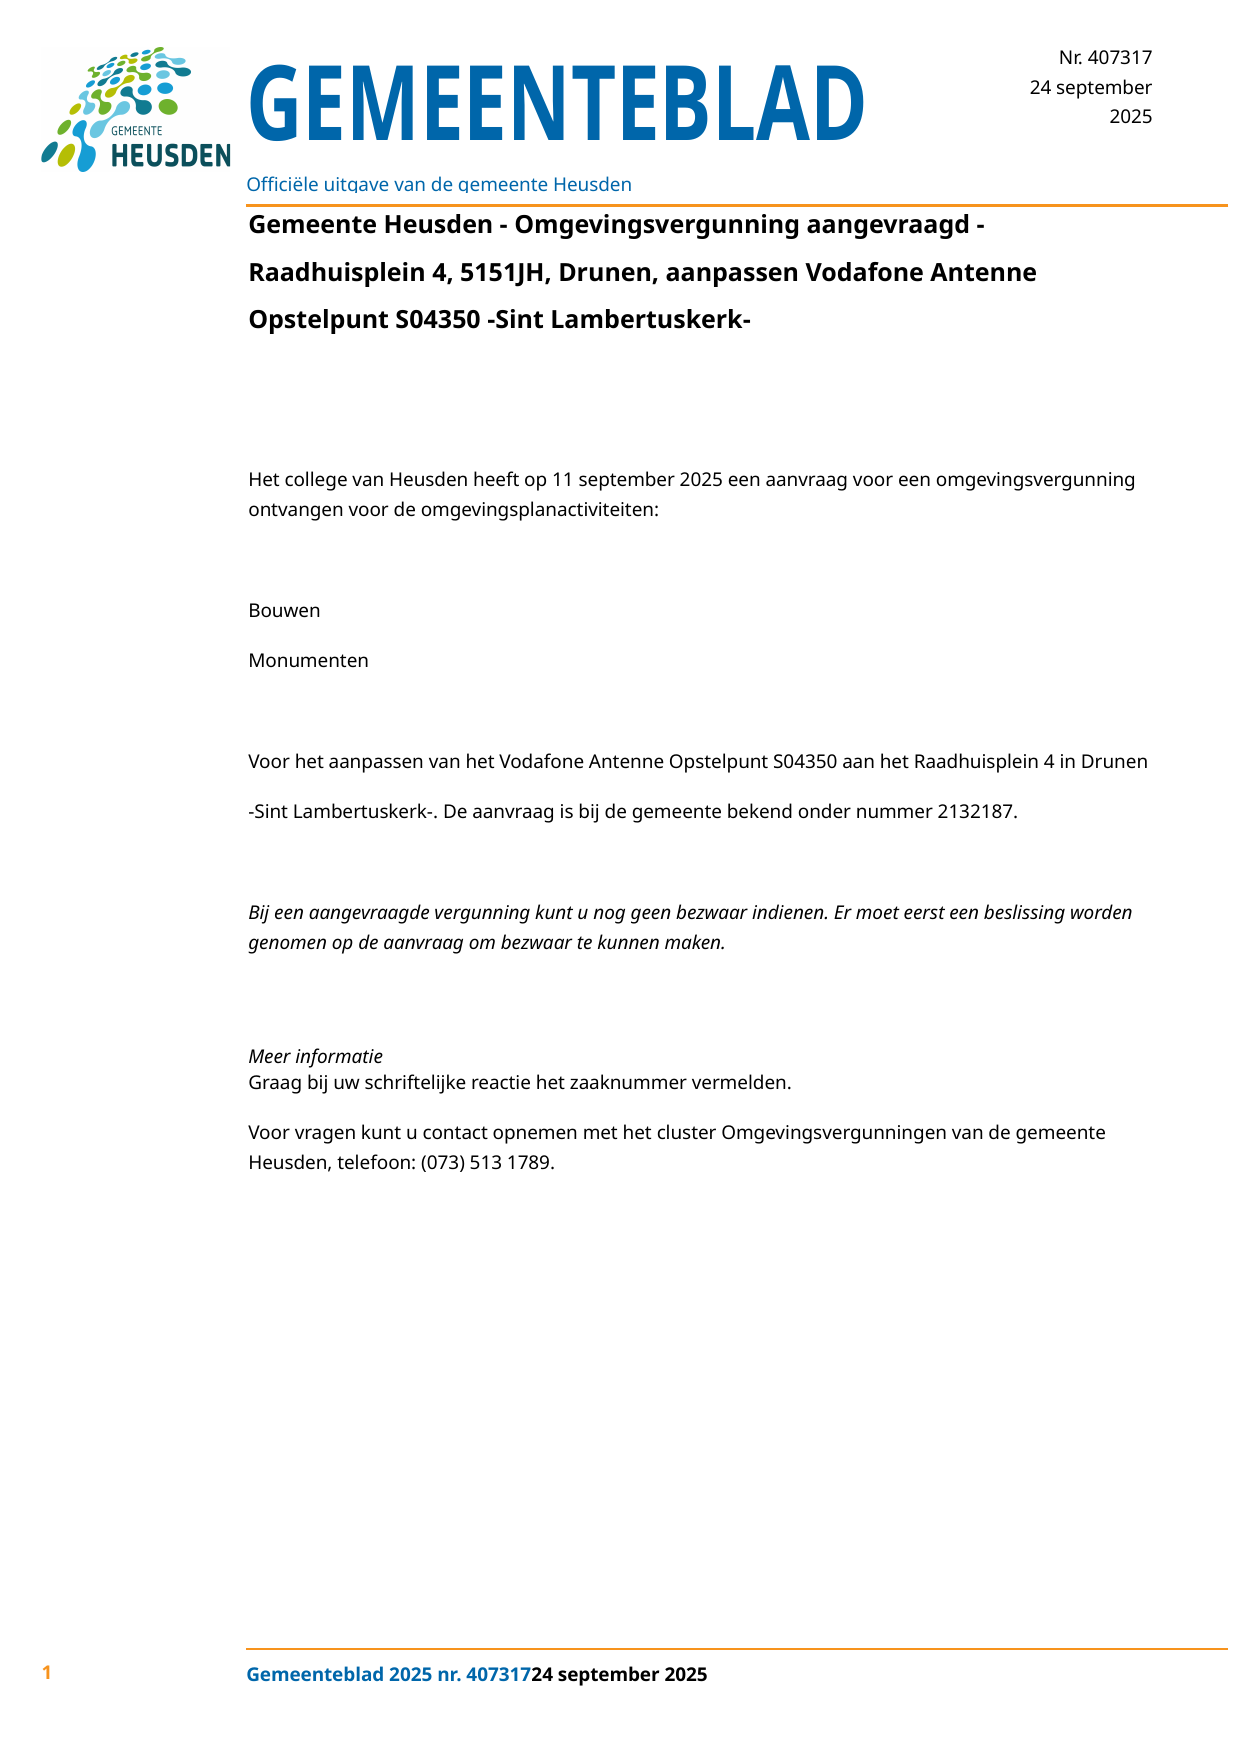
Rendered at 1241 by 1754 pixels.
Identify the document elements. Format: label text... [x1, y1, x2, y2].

text Bouwen [248, 597, 1152, 622]
picture [41, 47, 231, 172]
text Het college van Heusden heeft op 11 september 2025 een aanvraag voor een omgevingsvergunning ontvangen voor de omgevingsplanactiviteiten: [248, 466, 1152, 522]
text Bij een aangevraagde vergunning kunt u nog geen bezwaar indienen. Er moet eerst een beslissing worden genomen op de aanvraag om bezwaar te kunnen maken. [248, 899, 1152, 954]
text -Sint Lambertuskerk-. De aanvraag is bij de gemeente bekend onder nummer 2132187. [248, 798, 1152, 824]
text Voor vragen kunt u contact opnemen met het cluster Omgevingsvergunningen van de gemeente Heusden, telefoon: (073) 513 1789. [248, 1119, 1152, 1175]
text Graag bij uw schriftelijke reactie het zaaknummer vermelden. [248, 1069, 1152, 1095]
text Meer informatie [248, 1043, 1152, 1069]
text Gemeente Heusden - Omgevingsvergunning aangevraagd - Raadhuisplein 4, 5151JH, Drunen, aanpassen Vodafone Antenne Opstelpunt S04350 -Sint Lambertuskerk- [248, 207, 1152, 336]
text Voor het aanpassen van het Vodafone Antenne Opstelpunt S04350 aan het Raadhuisplein 4 in Drunen [248, 748, 1152, 774]
text Monumenten [248, 647, 1152, 673]
